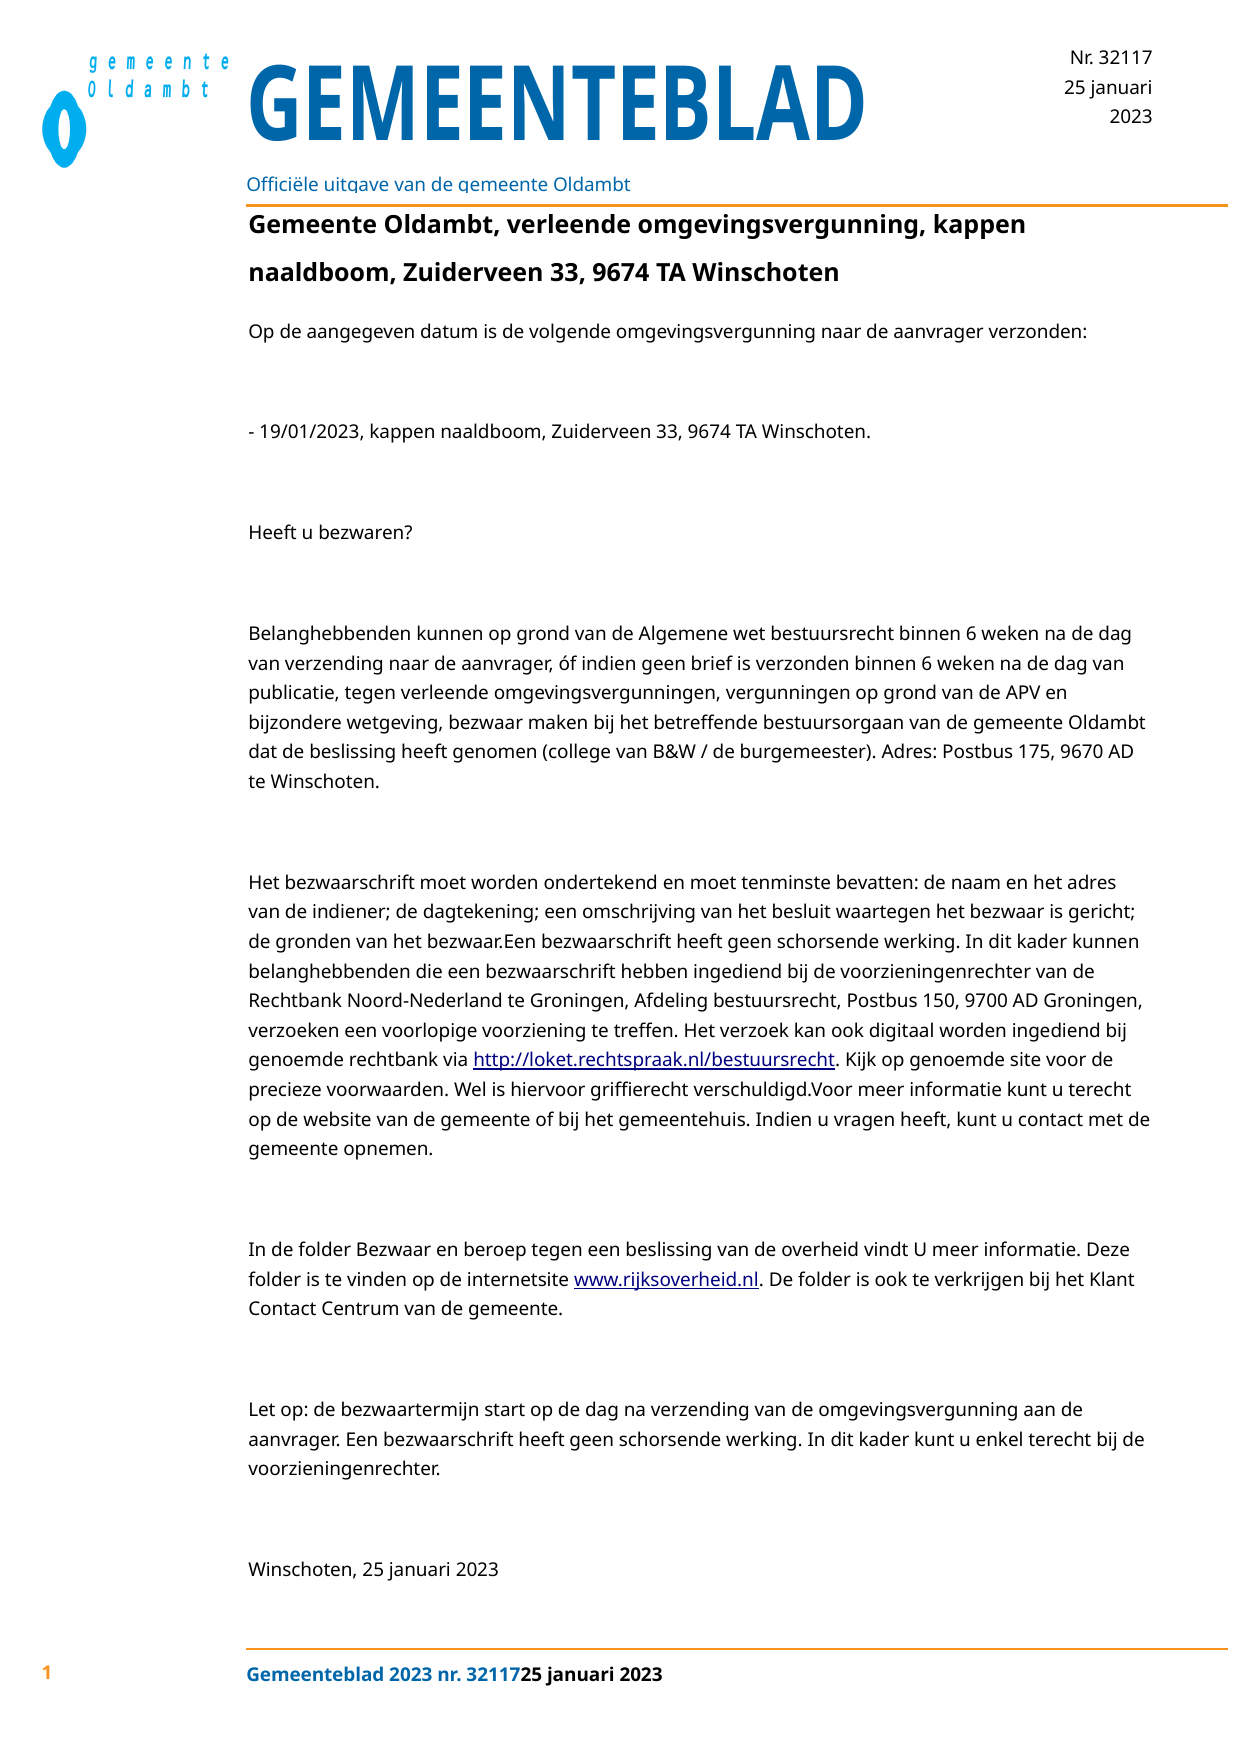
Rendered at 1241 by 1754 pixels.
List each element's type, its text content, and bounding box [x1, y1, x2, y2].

text Winschoten, 25 januari 2023 [248, 1556, 1152, 1582]
picture [41, 47, 231, 172]
text Het bezwaarschrift moet worden ondertekend en moet tenminste bevatten: de naam en het adres van de indiener; de dagtekening; een omschrijving van het besluit waartegen het bezwaar is gericht; de gronden van het bezwaar.Een bezwaarschrift heeft geen schorsende werking. In dit kader kunnen belanghebbenden die een bezwaarschrift hebben ingediend bij de voorzieningenrechter van de Rechtbank Noord-Nederland te Groningen, Afdeling bestuursrecht, Postbus 150, 9700 AD Groningen, verzoeken een voorlopige voorziening te treffen. Het verzoek kan ook digitaal worden ingediend bij genoemde rechtbank via http://loket.rechtspraak.nl/bestuursrecht. Kijk op genoemde site voor de precieze voorwaarden. Wel is hiervoor griffierecht verschuldigd.Voor meer informatie kunt u terecht op de website van de gemeente of bij het gemeentehuis. Indien u vragen heeft, kunt u contact met de gemeente opnemen. [248, 869, 1152, 1161]
text Op de aangegeven datum is de volgende omgevingsvergunning naar de aanvrager verzonden: [248, 318, 1152, 344]
text Heeft u bezwaren? [248, 519, 1152, 545]
text - 19/01/2023, kappen naaldboom, Zuiderveen 33, 9674 TA Winschoten. [248, 419, 1152, 444]
text Belanghebbenden kunnen op grond van de Algemene wet bestuursrecht binnen 6 weken na de dag van verzending naar de aanvrager, óf indien geen brief is verzonden binnen 6 weken na de dag van publicatie, tegen verleende omgevingsvergunningen, vergunningen op grond van de APV en bijzondere wetgeving, bezwaar maken bij het betreffende bestuursorgaan van de gemeente Oldambt dat de beslissing heeft genomen (college van B&W / de burgemeester). Adres: Postbus 175, 9670 AD te Winschoten. [248, 620, 1152, 794]
text In de folder Bezwaar en beroep tegen een beslissing van de overheid vindt U meer informatie. Deze folder is te vinden op de internetsite www.rijksoverheid.nl. De folder is ook te verkrijgen bij het Klant Contact Centrum van de gemeente. [248, 1236, 1152, 1321]
text Gemeente Oldambt, verleende omgevingsvergunning, kappen naaldboom, Zuiderveen 33, 9674 TA Winschoten [248, 207, 1152, 288]
text Let op: de bezwaartermijn start op de dag na verzending van de omgevingsvergunning aan de aanvrager. Een bezwaarschrift heeft geen schorsende werking. In dit kader kunt u enkel terecht bij de voorzieningenrechter. [248, 1396, 1152, 1481]
